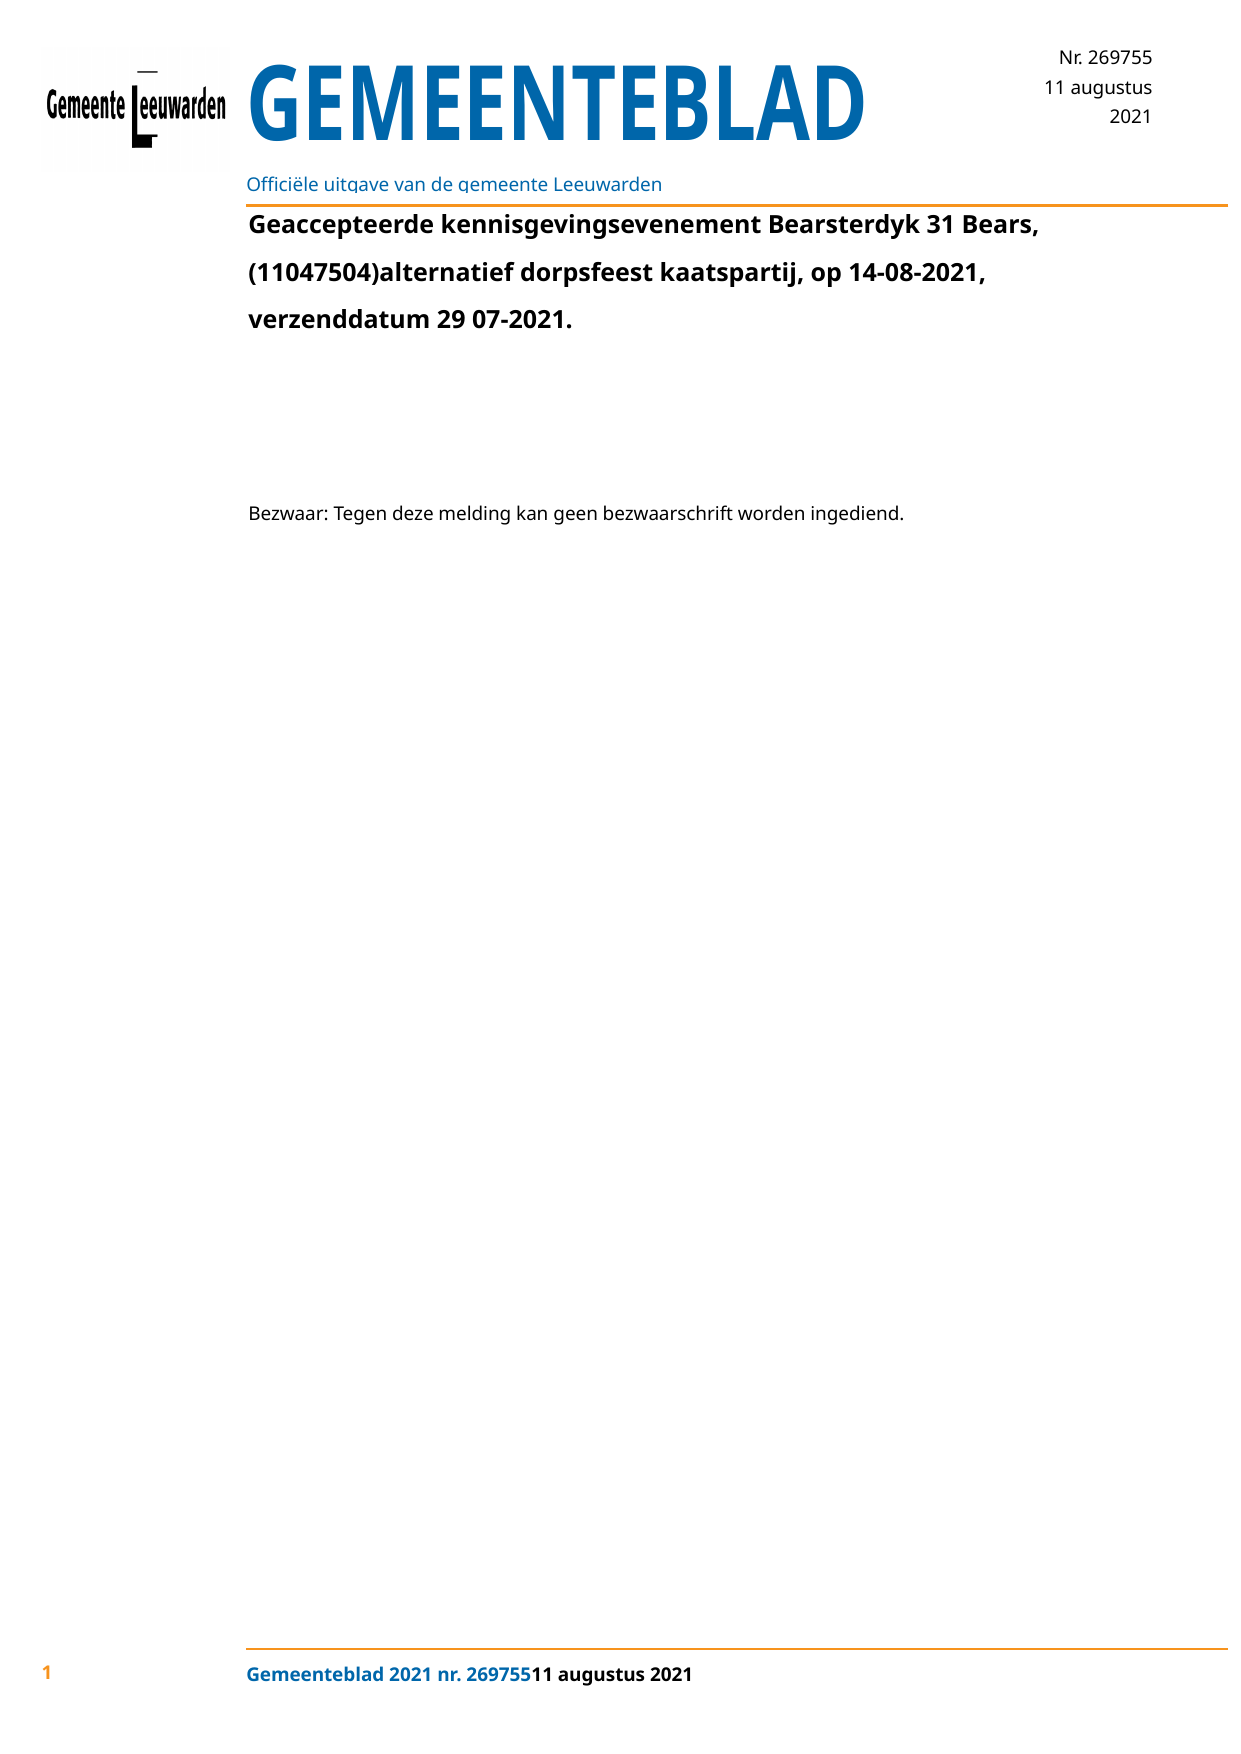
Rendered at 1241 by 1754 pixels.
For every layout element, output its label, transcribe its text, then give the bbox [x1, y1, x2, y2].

text Bezwaar: Tegen deze melding kan geen bezwaarschrift worden ingediend. [248, 500, 1152, 525]
picture [41, 47, 231, 172]
text Geaccepteerde kennisgevingsevenement Bearsterdyk 31 Bears, (11047504)alternatief dorpsfeest kaatspartij, op 14-08-2021, verzenddatum 29 07-2021. [248, 207, 1152, 336]
